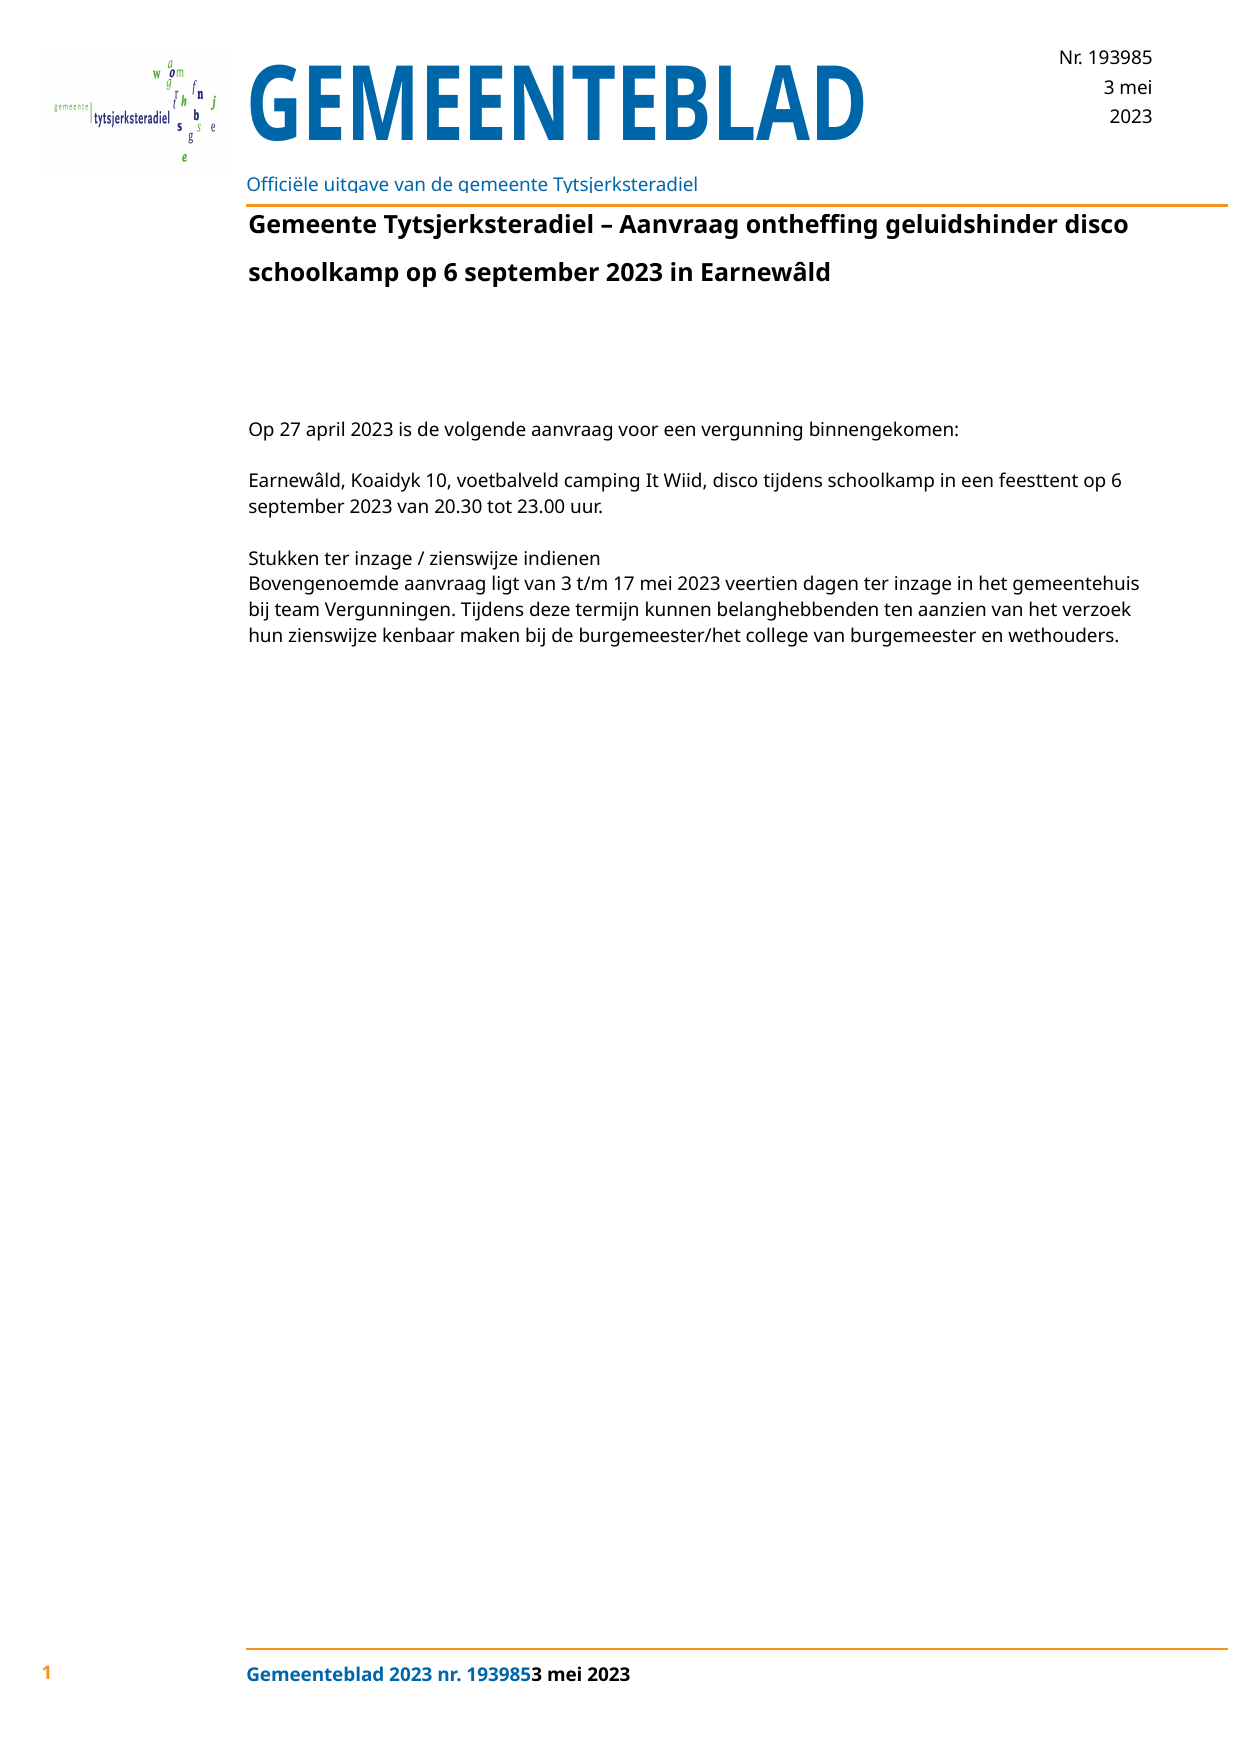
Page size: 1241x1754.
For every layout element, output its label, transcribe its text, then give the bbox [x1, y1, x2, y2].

text Gemeente Tytsjerksteradiel – Aanvraag ontheffing geluidshinder disco schoolkamp op 6 september 2023 in Earnewâld [248, 207, 1152, 288]
text Op 27 april 2023 is de volgende aanvraag voor een vergunning binnengekomen: [248, 416, 1152, 442]
text Bovengenoemde aanvraag ligt van 3 t/m 17 mei 2023 veertien dagen ter inzage in het gemeentehuis bij team Vergunningen. Tijdens deze termijn kunnen belanghebbenden ten aanzien van het verzoek hun zienswijze kenbaar maken bij de burgemeester/het college van burgemeester en wethouders. [248, 571, 1152, 648]
text Stukken ter inzage / zienswijze indienen [248, 545, 1152, 571]
text Earnewâld, Koaidyk 10, voetbalveld camping It Wiid, disco tijdens schoolkamp in een feesttent op 6 september 2023 van 20.30 tot 23.00 uur. [248, 468, 1152, 519]
picture [41, 47, 231, 172]
